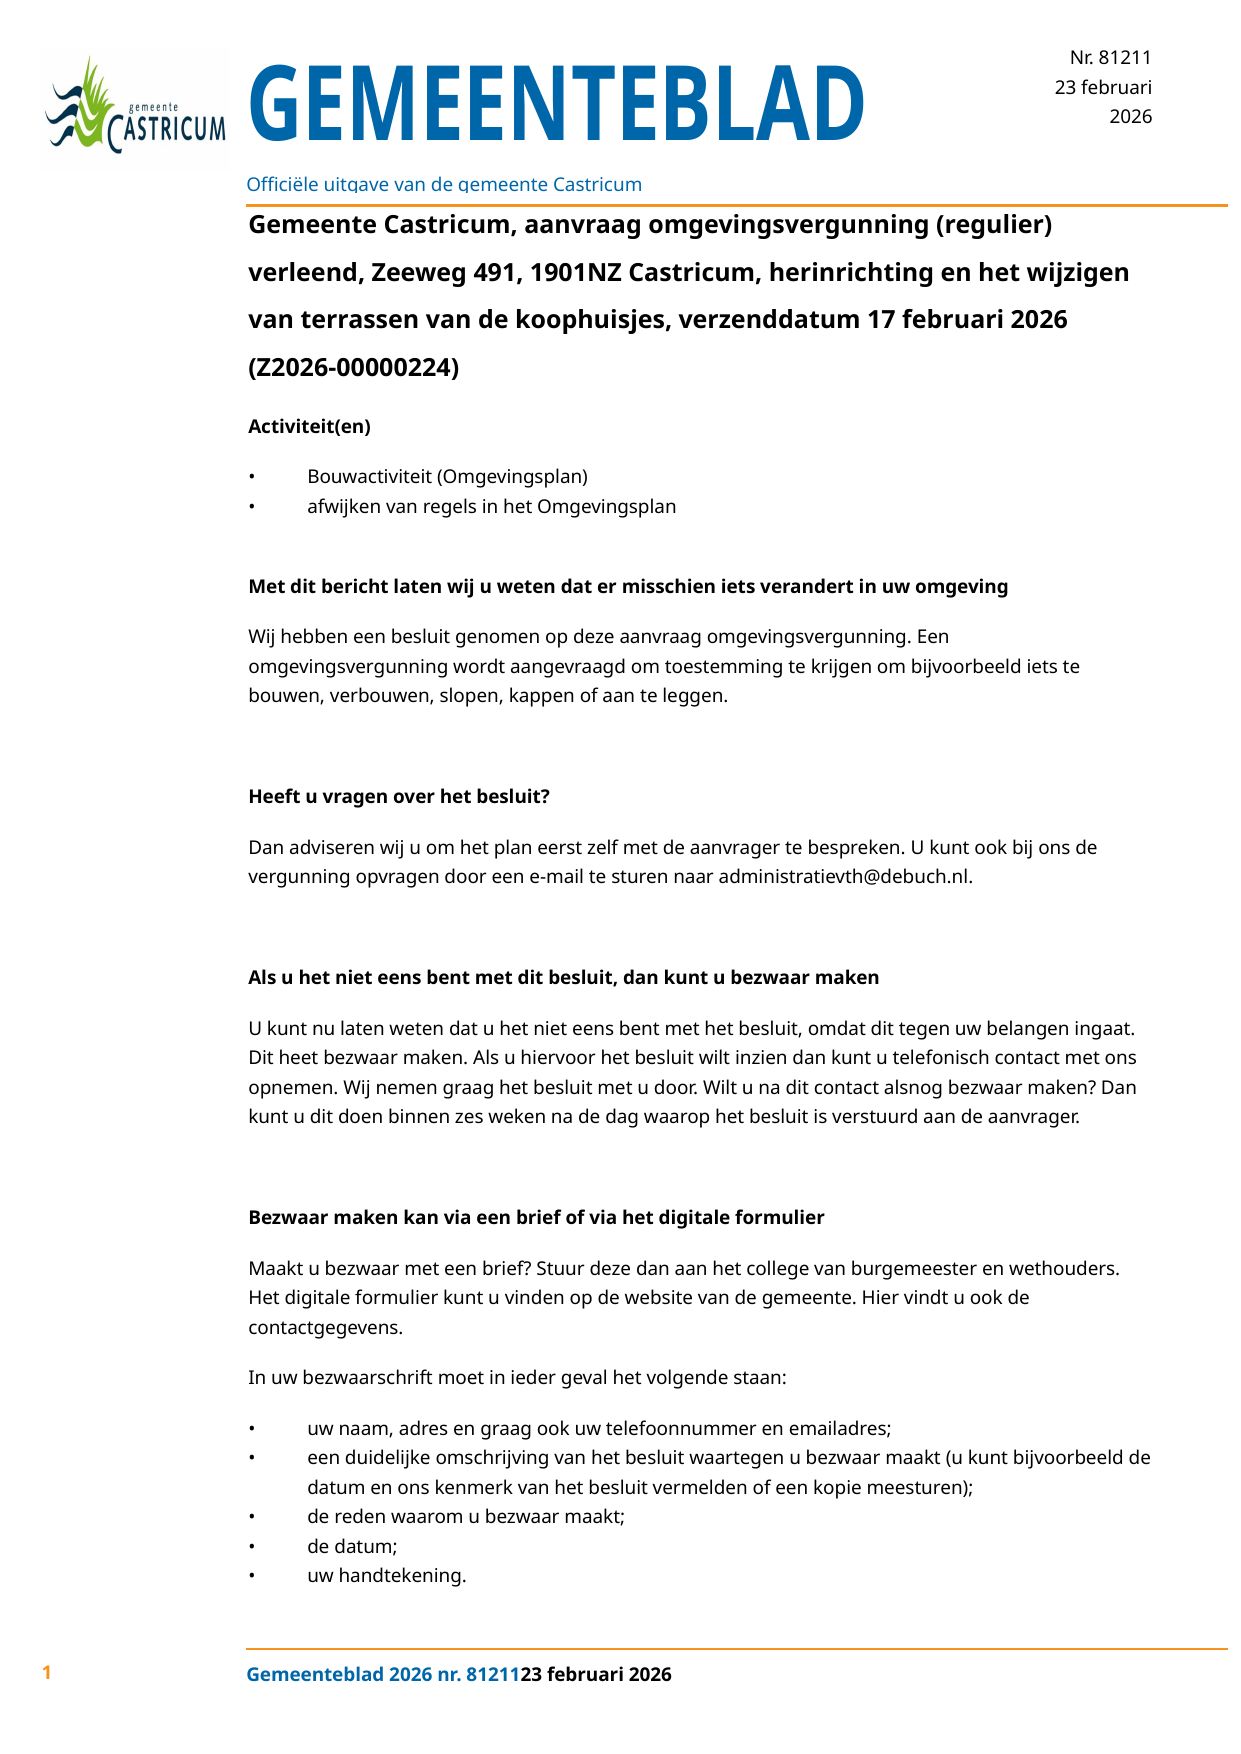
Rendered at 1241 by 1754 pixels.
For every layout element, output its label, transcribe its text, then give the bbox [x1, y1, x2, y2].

list afwijken van regels in het Omgevingsplan [248, 493, 1152, 519]
picture [41, 47, 231, 172]
list Bouwactiviteit (Omgevingsplan) [248, 463, 1152, 489]
list een duidelijke omschrijving van het besluit waartegen u bezwaar maakt (u kunt bijvoorbeeld de datum en ons kenmerk van het besluit vermelden of een kopie meesturen); [248, 1444, 1152, 1500]
text Maakt u bezwaar met een brief? Stuur deze dan aan het college van burgemeester en wethouders. Het digitale formulier kunt u vinden op de website van de gemeente. Hier vindt u ook de contactgegevens. [248, 1255, 1152, 1340]
text Als u het niet eens bent met dit besluit, dan kunt u bezwaar maken [248, 964, 1152, 990]
list de reden waarom u bezwaar maakt; [248, 1503, 1152, 1529]
text Activiteit(en) [248, 413, 1152, 439]
text In uw bezwaarschrift moet in ieder geval het volgende staan: [248, 1364, 1152, 1390]
list uw handtekening. [248, 1563, 1152, 1588]
text Wij hebben een besluit genomen op deze aanvraag omgevingsvergunning. Een omgevingsvergunning wordt aangevraagd om toestemming te krijgen om bijvoorbeeld iets te bouwen, verbouwen, slopen, kappen of aan te leggen. [248, 623, 1152, 708]
text Heeft u vragen over het besluit? [248, 783, 1152, 809]
text Dan adviseren wij u om het plan eerst zelf met de aanvrager te bespreken. U kunt ook bij ons de vergunning opvragen door een e-mail te sturen naar administratievth@debuch.nl. [248, 834, 1152, 889]
text Gemeente Castricum, aanvraag omgevingsvergunning (regulier) verleend, Zeeweg 491, 1901NZ Castricum, herinrichting en het wijzigen van terrassen van de koophuisjes, verzenddatum 17 februari 2026 (Z2026-00000224) [248, 207, 1152, 384]
text U kunt nu laten weten dat u het niet eens bent met het besluit, omdat dit tegen uw belangen ingaat. Dit heet bezwaar maken. Als u hiervoor het besluit wilt inzien dan kunt u telefonisch contact met ons opnemen. Wij nemen graag het besluit met u door. Wilt u na dit contact alsnog bezwaar maken? Dan kunt u dit doen binnen zes weken na de dag waarop het besluit is verstuurd aan de aanvrager. [248, 1015, 1152, 1129]
list uw naam, adres en graag ook uw telefoonnummer en emailadres; [248, 1415, 1152, 1441]
list de datum; [248, 1533, 1152, 1559]
text Met dit bericht laten wij u weten dat er misschien iets verandert in uw omgeving [248, 573, 1152, 599]
text Bezwaar maken kan via een brief of via het digitale formulier [248, 1204, 1152, 1230]
